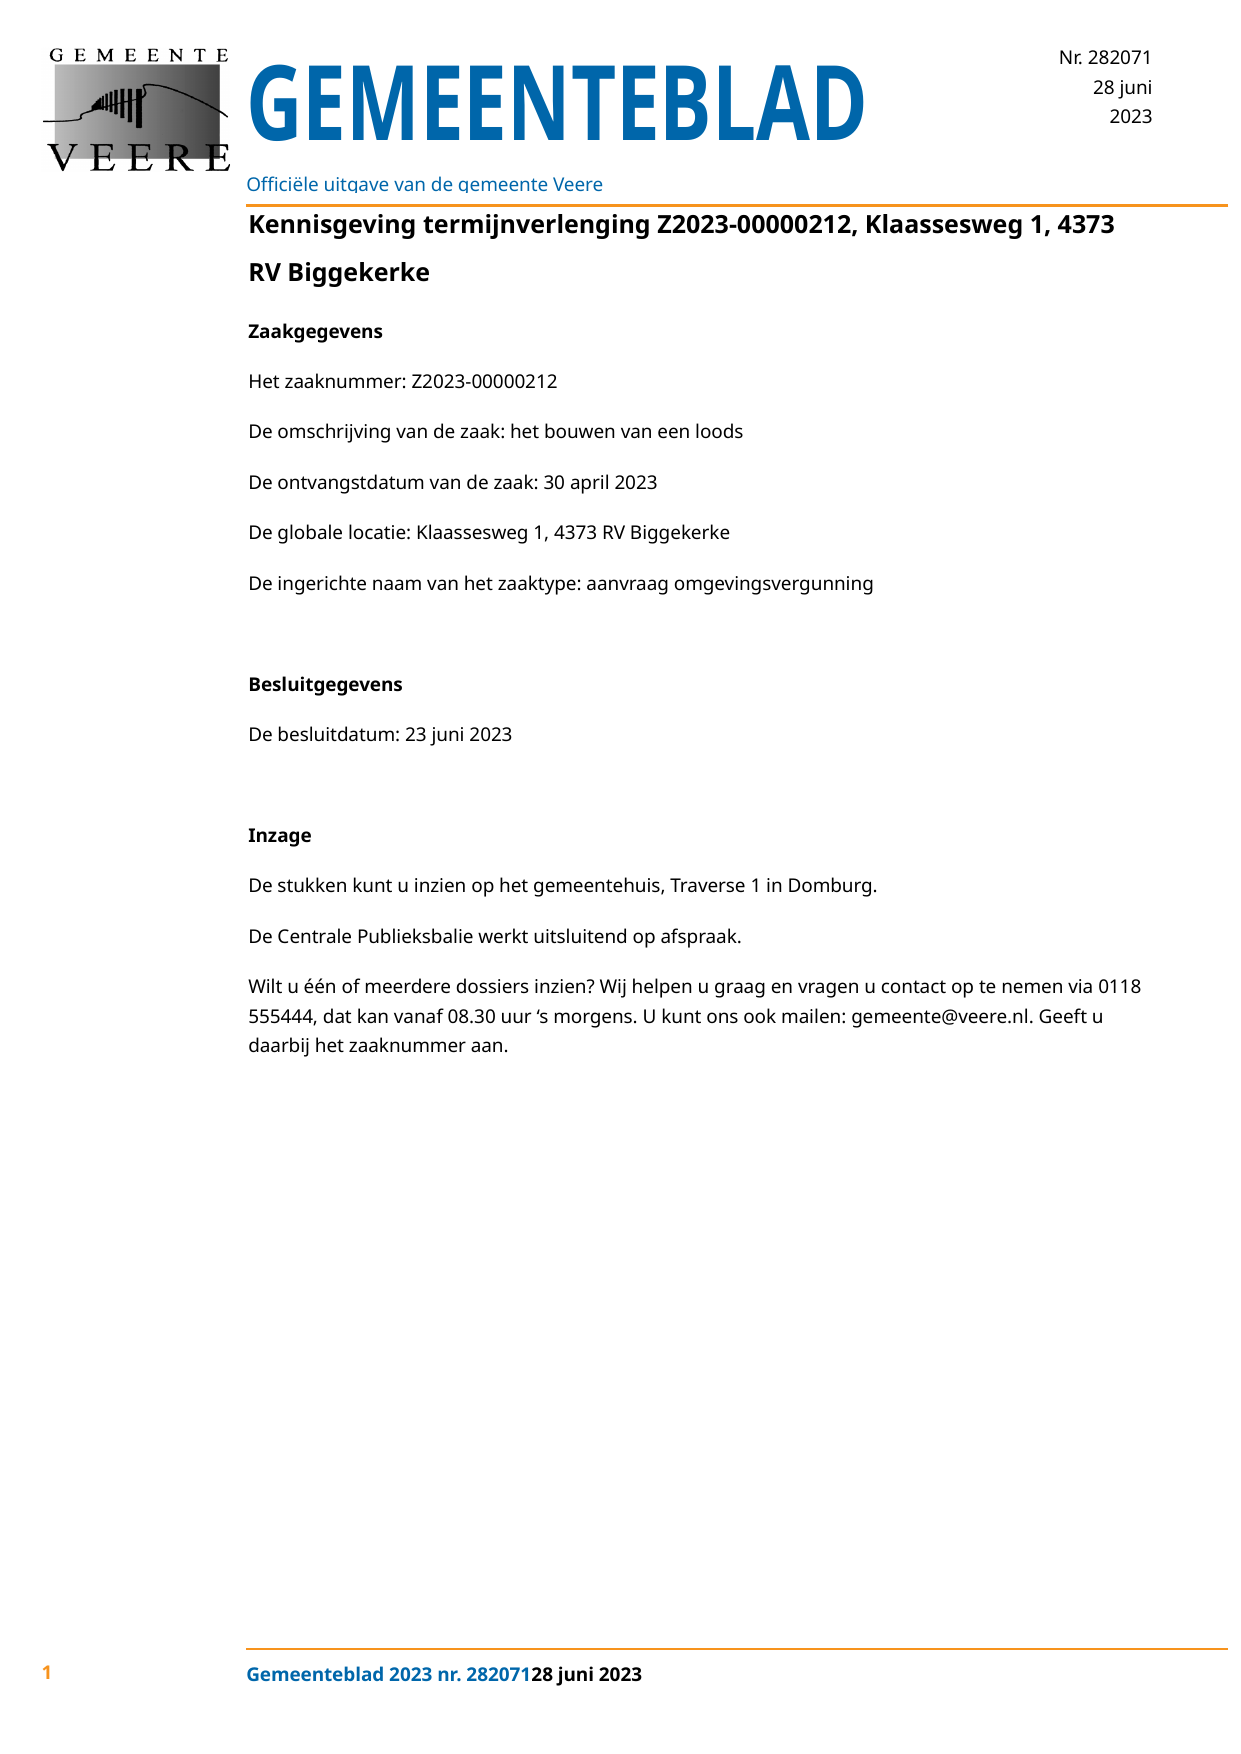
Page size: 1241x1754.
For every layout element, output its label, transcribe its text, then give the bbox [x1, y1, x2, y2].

text Besluitgegevens [248, 671, 1152, 697]
text De Centrale Publieksbalie werkt uitsluitend op afspraak. [248, 923, 1152, 949]
text Zaakgegevens [248, 318, 1152, 344]
text De ontvangstdatum van de zaak: 30 april 2023 [248, 469, 1152, 495]
text De stukken kunt u inzien op het gemeentehuis, Traverse 1 in Domburg. [248, 872, 1152, 898]
text De ingerichte naam van het zaaktype: aanvraag omgevingsvergunning [248, 570, 1152, 596]
text Kennisgeving termijnverlenging Z2023-00000212, Klaassesweg 1, 4373 RV Biggekerke [248, 207, 1152, 288]
text De besluitdatum: 23 juni 2023 [248, 721, 1152, 747]
text Wilt u één of meerdere dossiers inzien? Wij helpen u graag en vragen u contact op te nemen via 0118 555444, dat kan vanaf 08.30 uur ‘s morgens. U kunt ons ook mailen: gemeente@veere.nl. Geeft u daarbij het zaaknummer aan. [248, 973, 1152, 1058]
picture [41, 47, 231, 172]
text De globale locatie: Klaassesweg 1, 4373 RV Biggekerke [248, 519, 1152, 545]
text De omschrijving van de zaak: het bouwen van een loods [248, 419, 1152, 444]
text Het zaaknummer: Z2023-00000212 [248, 368, 1152, 394]
text Inzage [248, 822, 1152, 848]
